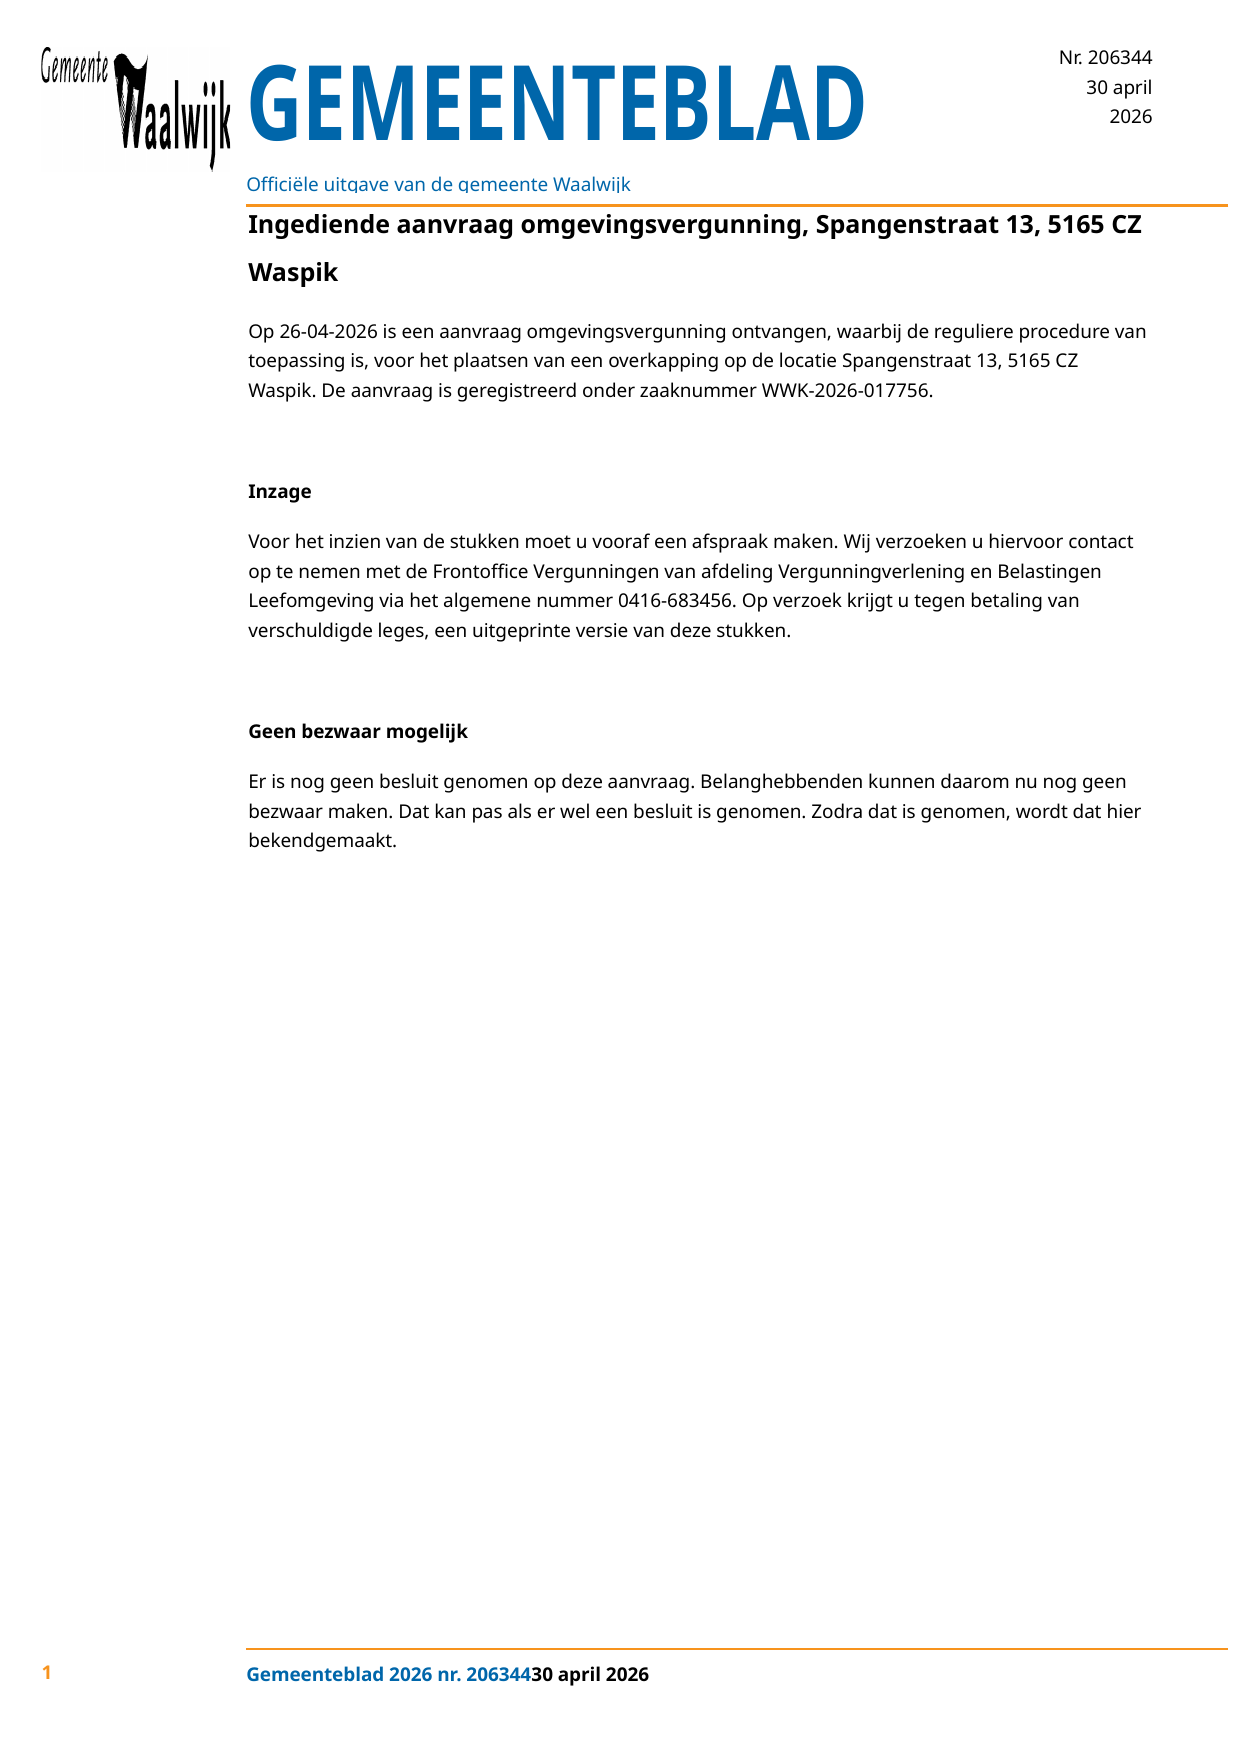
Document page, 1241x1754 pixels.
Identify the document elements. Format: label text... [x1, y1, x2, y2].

text Er is nog geen besluit genomen op deze aanvraag. Belanghebbenden kunnen daarom nu nog geen bezwaar maken. Dat kan pas als er wel een besluit is genomen. Zodra dat is genomen, wordt dat hier bekendgemaakt. [248, 768, 1152, 853]
text Ingediende aanvraag omgevingsvergunning, Spangenstraat 13, 5165 CZ Waspik [248, 207, 1152, 288]
text Op 26-04-2026 is een aanvraag omgevingsvergunning ontvangen, waarbij de reguliere procedure van toepassing is, voor het plaatsen van een overkapping op de locatie Spangenstraat 13, 5165 CZ Waspik. De aanvraag is geregistreerd onder zaaknummer WWK-2026-017756. [248, 318, 1152, 403]
picture [41, 47, 231, 172]
text Voor het inzien van de stukken moet u vooraf een afspraak maken. Wij verzoeken u hiervoor contact op te nemen met de Frontoffice Vergunningen van afdeling Vergunningverlening en Belastingen Leefomgeving via het algemene nummer 0416-683456. Op verzoek krijgt u tegen betaling van verschuldigde leges, een uitgeprinte versie van deze stukken. [248, 528, 1152, 643]
text Inzage [248, 478, 1152, 504]
text Geen bezwaar mogelijk [248, 718, 1152, 744]
